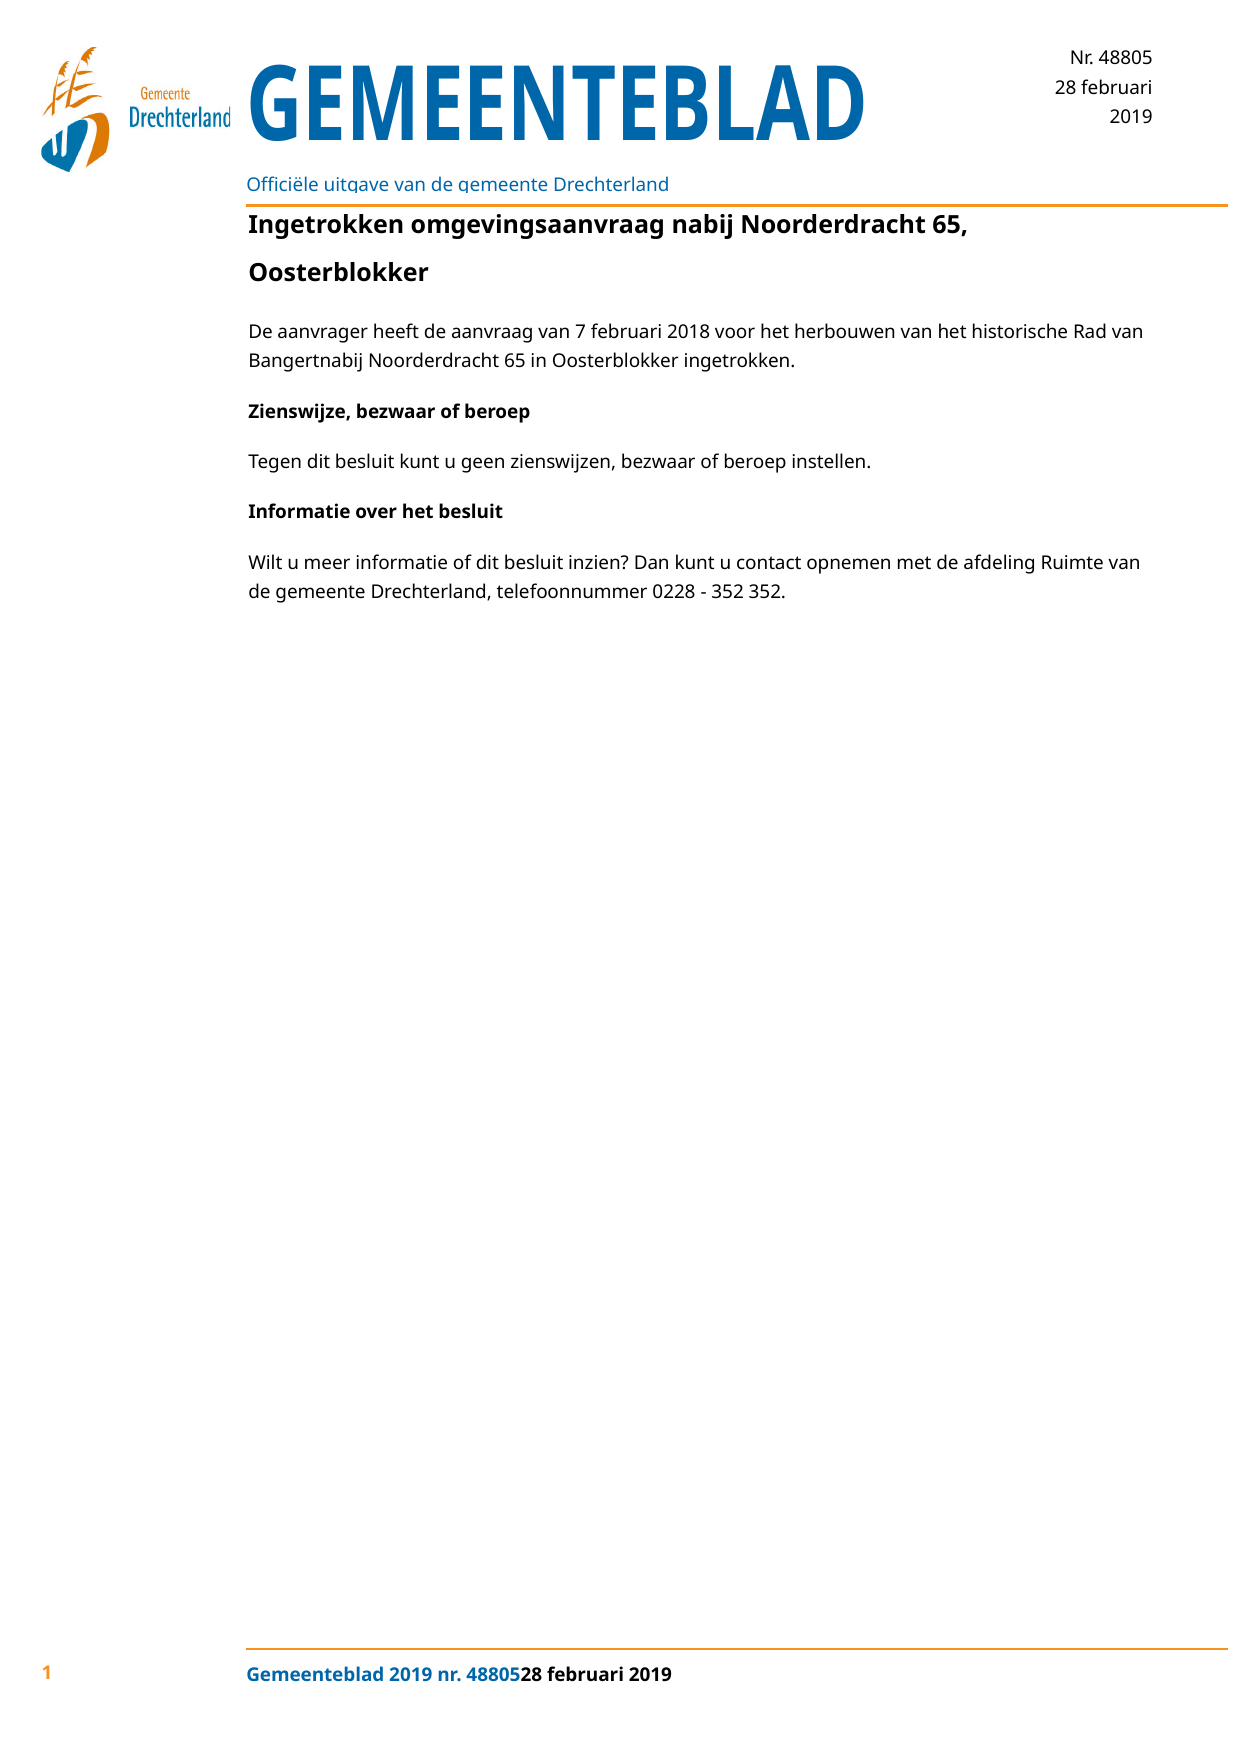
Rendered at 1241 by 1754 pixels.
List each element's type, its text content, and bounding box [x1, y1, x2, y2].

picture [41, 47, 231, 172]
text Wilt u meer informatie of dit besluit inzien? Dan kunt u contact opnemen met de afdeling Ruimte van de gemeente Drechterland, telefoonnummer 0228 - 352 352. [248, 549, 1152, 604]
text Informatie over het besluit [248, 499, 1152, 524]
picture [41, 158, 64, 172]
text Ingetrokken omgevingsaanvraag nabij Noorderdracht 65, Oosterblokker [248, 207, 1152, 288]
text Tegen dit besluit kunt u geen zienswijzen, bezwaar of beroep instellen. [248, 448, 1152, 474]
text De aanvrager heeft de aanvraag van 7 februari 2018 voor het herbouwen van het historische Rad van Bangertnabij Noorderdracht 65 in Oosterblokker ingetrokken. [248, 318, 1152, 373]
text Zienswijze, bezwaar of beroep [248, 398, 1152, 424]
picture [226, 115, 231, 124]
